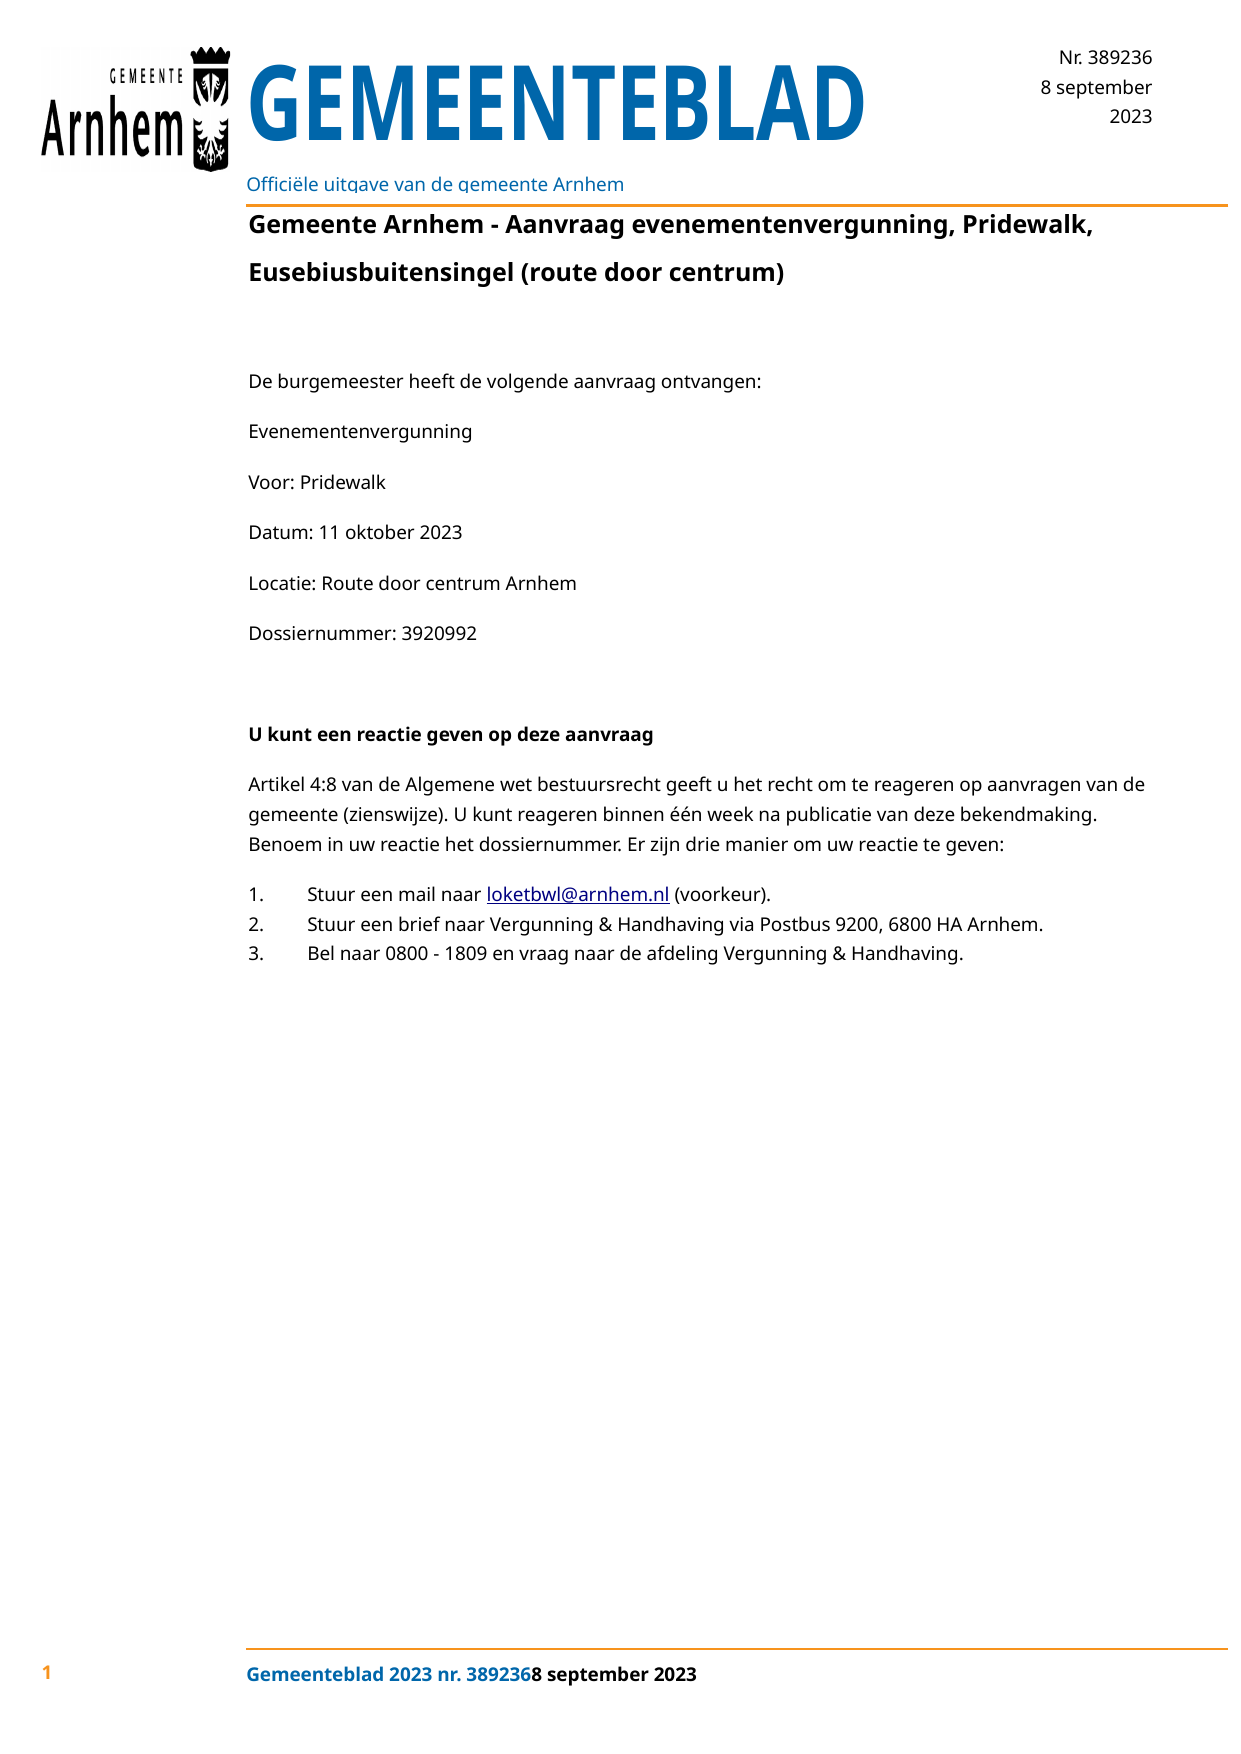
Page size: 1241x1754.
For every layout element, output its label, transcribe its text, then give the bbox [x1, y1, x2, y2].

text Datum: 11 oktober 2023 [248, 519, 1152, 545]
text Locatie: Route door centrum Arnhem [248, 570, 1152, 596]
text U kunt een reactie geven op deze aanvraag [248, 721, 1152, 747]
text Artikel 4:8 van de Algemene wet bestuursrecht geeft u het recht om te reageren op aanvragen van de gemeente (zienswijze). U kunt reageren binnen één week na publicatie van deze bekendmaking. Benoem in uw reactie het dossiernummer. Er zijn drie manier om uw reactie te geven: [248, 772, 1152, 857]
text Gemeente Arnhem - Aanvraag evenementenvergunning, Pridewalk, Eusebiusbuitensingel (route door centrum) [248, 207, 1152, 288]
text Voor: Pridewalk [248, 469, 1152, 495]
picture [41, 47, 231, 172]
text Dossiernummer: 3920992 [248, 620, 1152, 646]
list Stuur een mail naar loketbwl@arnhem.nl (voorkeur). [248, 881, 1152, 907]
text Evenementenvergunning [248, 419, 1152, 444]
list Stuur een brief naar Vergunning & Handhaving via Postbus 9200, 6800 HA Arnhem. [248, 911, 1152, 937]
list Bel naar 0800 - 1809 en vraag naar de afdeling Vergunning & Handhaving. [248, 940, 1152, 966]
text De burgemeester heeft de volgende aanvraag ontvangen: [248, 368, 1152, 394]
